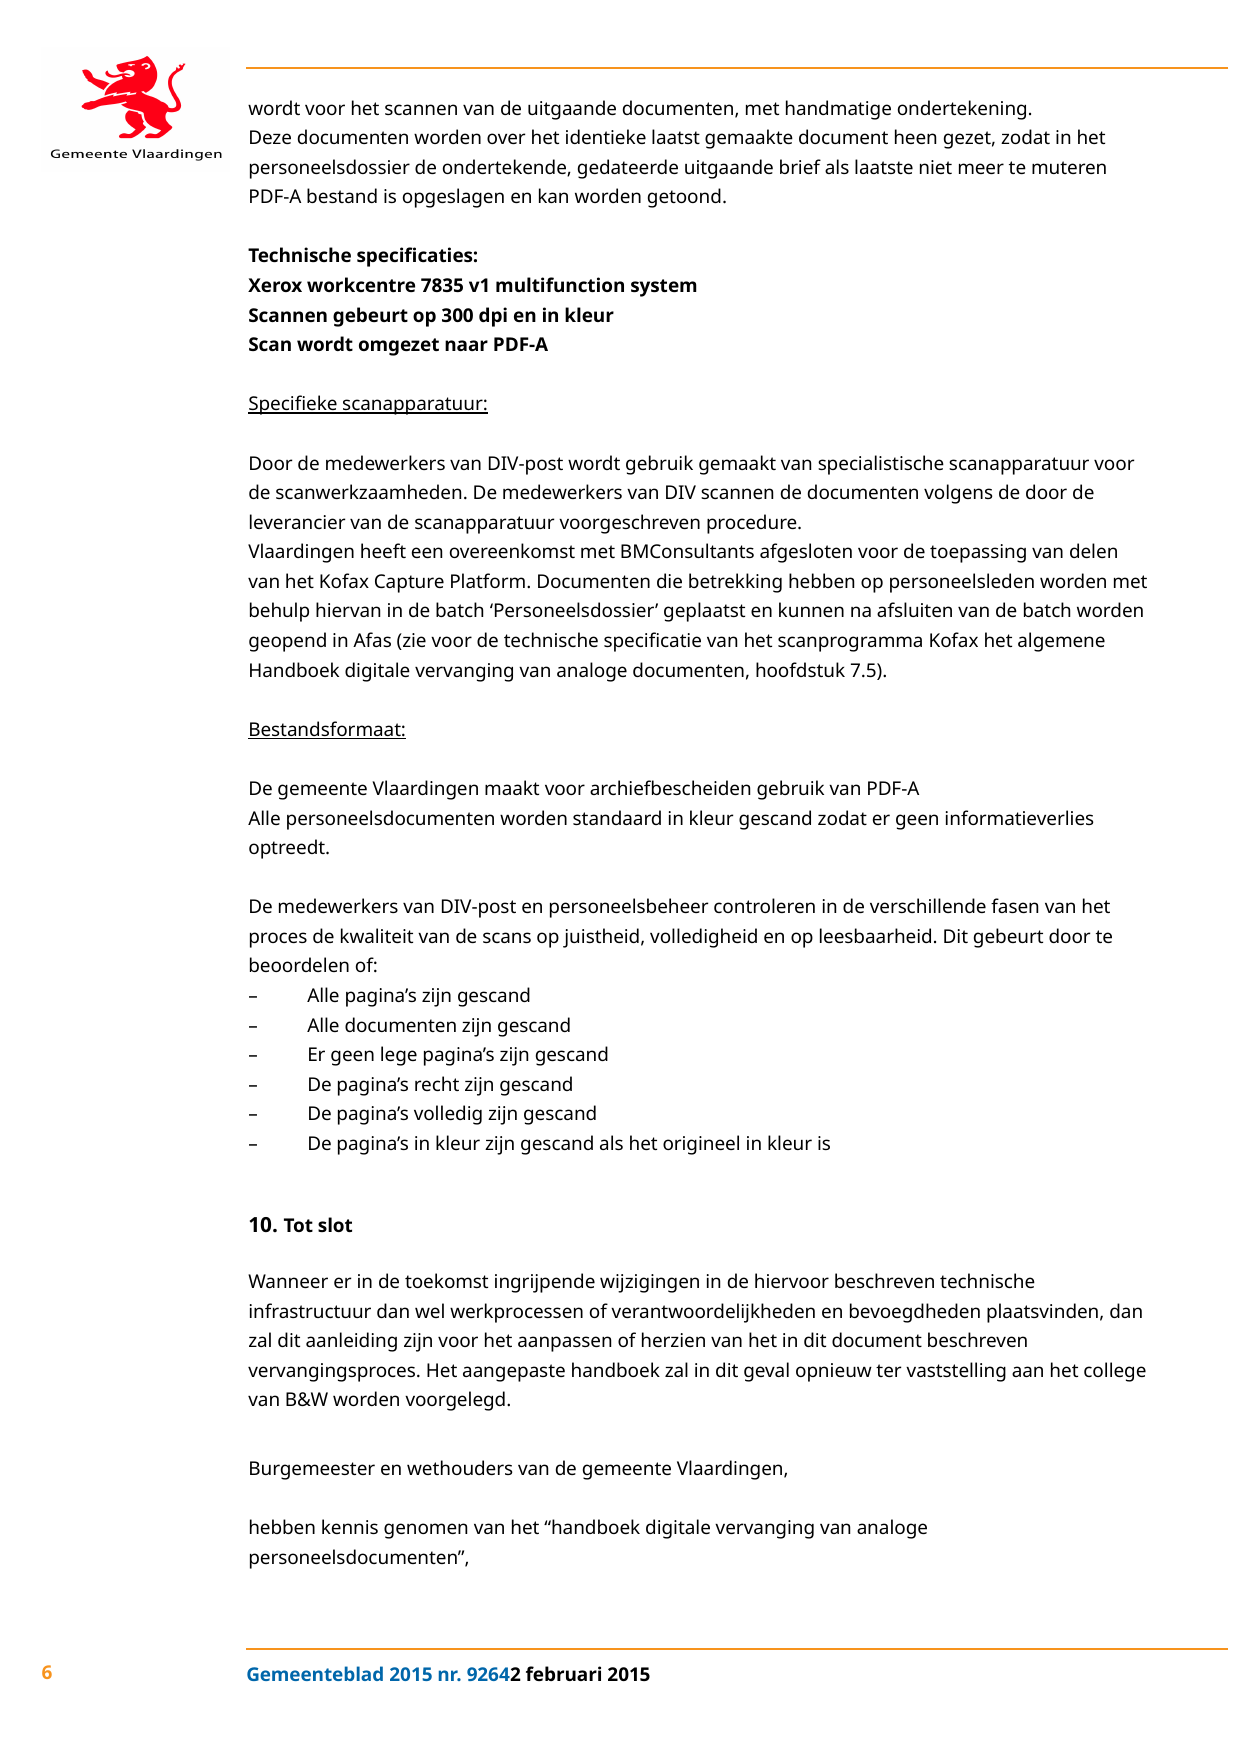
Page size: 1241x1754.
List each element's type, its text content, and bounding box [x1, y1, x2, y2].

list Er geen lege pagina’s zijn gescand [248, 1041, 1152, 1067]
text hebben kennis genomen van het “handboek digitale vervanging van analoge personeelsdocumenten”, [248, 1514, 1152, 1570]
list De pagina’s in kleur zijn gescand als het origineel in kleur is [248, 1130, 1152, 1156]
text Door de medewerkers van DIV-post wordt gebruik gemaakt van specialistische scanapparatuur voor de scanwerkzaamheden. De medewerkers van DIV scannen de documenten volgens de door de leverancier van de scanapparatuur voorgeschreven procedure. [248, 450, 1152, 535]
text Technische specificaties: [248, 243, 1152, 268]
text Alle personeelsdocumenten worden standaard in kleur gescand zodat er geen informatieverlies optreedt. [248, 805, 1152, 860]
text Vlaardingen heeft een overeenkomst met BMConsultants afgesloten voor de toepassing van delen van het Kofax Capture Platform. Documenten die betrekking hebben op personeelsleden worden met behulp hiervan in de batch ‘Personeelsdossier’ geplaatst en kunnen na afsluiten van de batch worden geopend in Afas (zie voor de technische specificatie van het scanprogramma Kofax het algemene Handboek digitale vervanging van analoge documenten, hoofdstuk 7.5). [248, 538, 1152, 683]
list De pagina’s volledig zijn gescand [248, 1101, 1152, 1126]
text 10. Tot slot [248, 1210, 1152, 1239]
text De gemeente Vlaardingen maakt voor archiefbescheiden gebruik van PDF-A [248, 775, 1152, 801]
text Scannen gebeurt op 300 dpi en in kleur [248, 302, 1152, 328]
text Deze documenten worden over het identieke laatst gemaakte document heen gezet, zodat in het personeelsdossier de ondertekende, gedateerde uitgaande brief als laatste niet meer te muteren PDF-A bestand is opgeslagen en kan worden getoond. [248, 124, 1152, 209]
list Alle pagina’s zijn gescand [248, 982, 1152, 1008]
picture [41, 47, 231, 172]
list De pagina’s recht zijn gescand [248, 1071, 1152, 1097]
text Xerox workcentre 7835 v1 multifunction system [248, 272, 1152, 298]
text De medewerkers van DIV-post en personeelsbeheer controleren in de verschillende fasen van het proces de kwaliteit van de scans op juistheid, volledigheid en op leesbaarheid. Dit gebeurt door te beoordelen of: [248, 893, 1152, 978]
text Scan wordt omgezet naar PDF-A [248, 331, 1152, 357]
text Bestandsformaat: [248, 716, 1152, 742]
text Burgemeester en wethouders van de gemeente Vlaardingen, [248, 1455, 1152, 1481]
text Specifieke scanapparatuur: [248, 391, 1152, 416]
list Alle documenten zijn gescand [248, 1012, 1152, 1038]
text Wanneer er in de toekomst ingrijpende wijzigingen in de hiervoor beschreven technische infrastructuur dan wel werkprocessen of verantwoordelijkheden en bevoegdheden plaatsvinden, dan zal dit aanleiding zijn voor het aanpassen of herzien van het in dit document beschreven vervangingsproces. Het aangepaste handboek zal in dit geval opnieuw ter vaststelling aan het college van B&W worden voorgelegd. [248, 1268, 1152, 1412]
text wordt voor het scannen van de uitgaande documenten, met handmatige ondertekening. [248, 95, 1152, 121]
